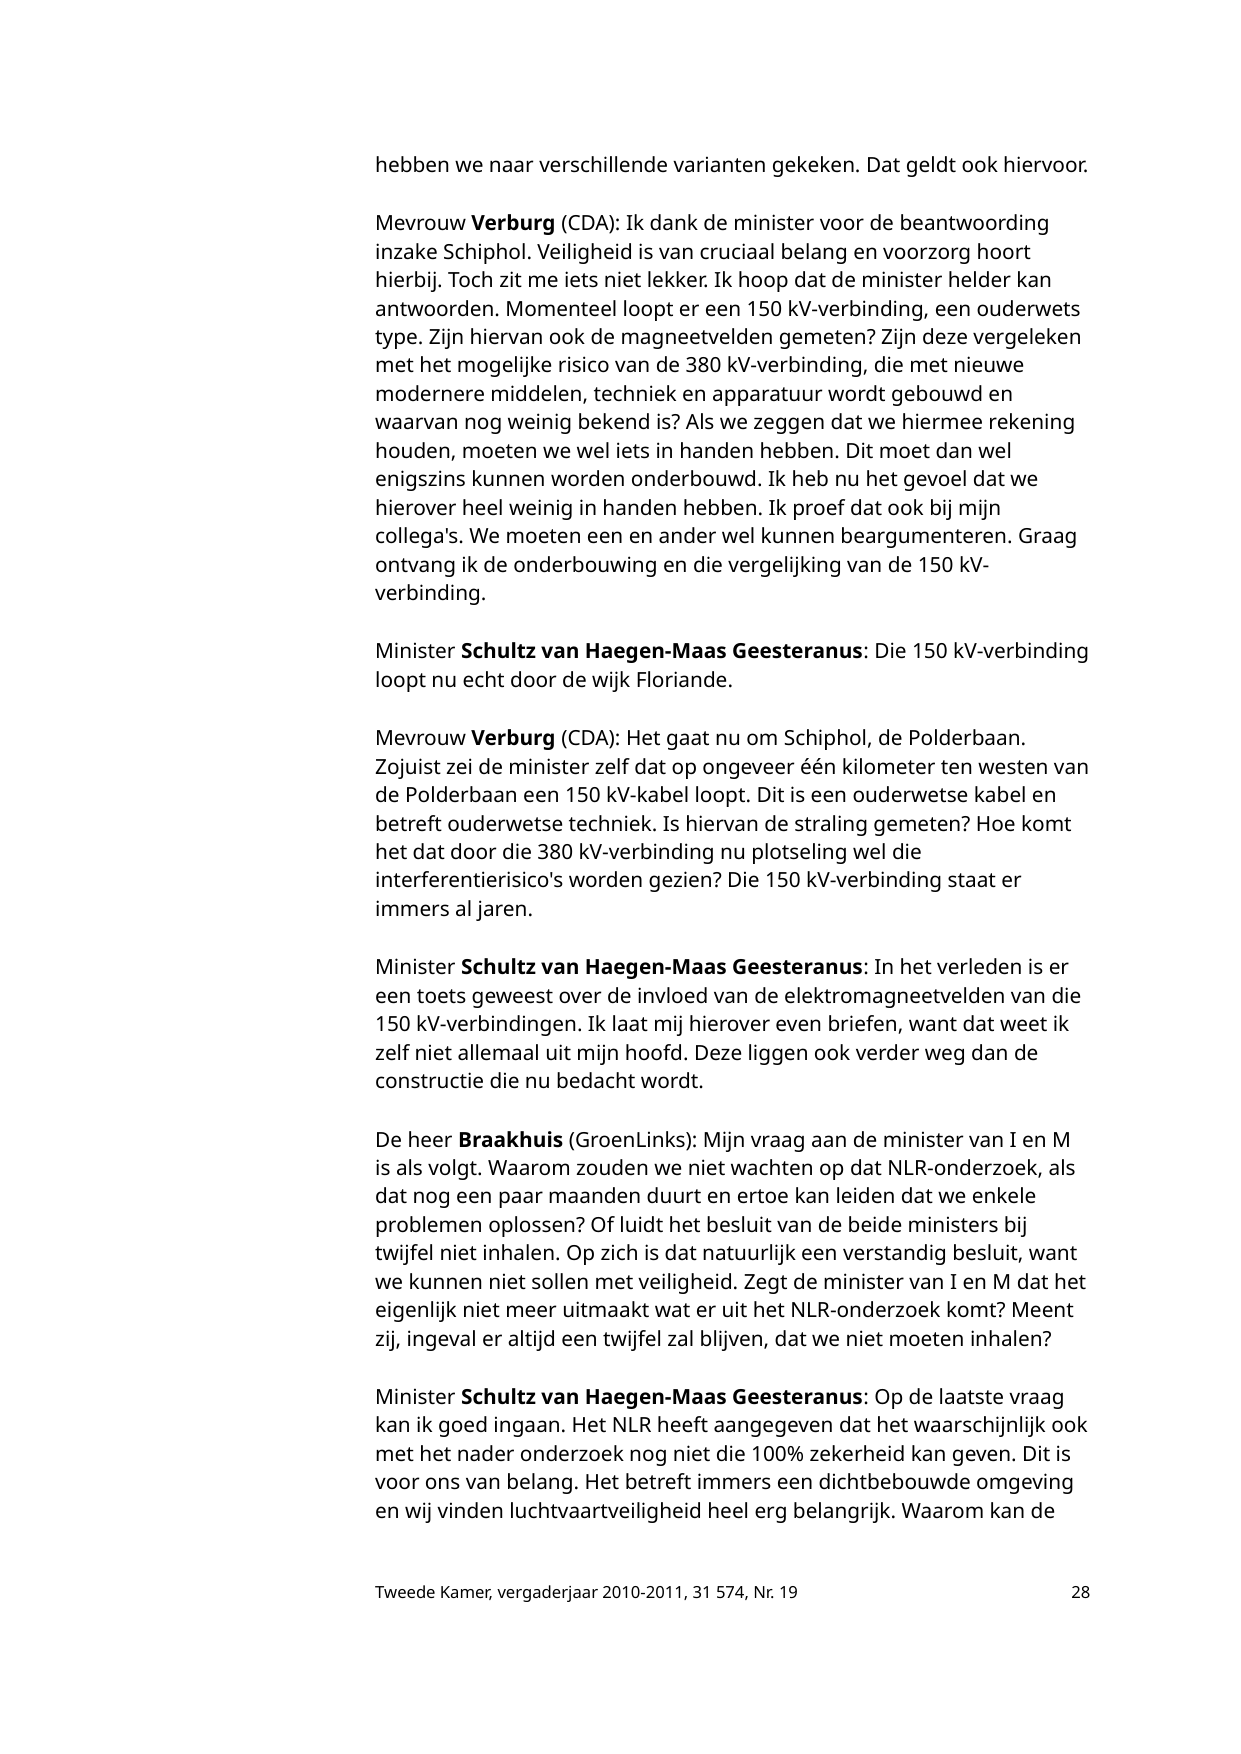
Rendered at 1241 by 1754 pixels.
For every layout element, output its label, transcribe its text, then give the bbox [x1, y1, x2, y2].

text hebben we naar verschillende varianten gekeken. Dat geldt ook hiervoor. [375, 150, 1090, 178]
text Minister Schultz van Haegen-Maas Geesteranus: Die 150 kV-verbinding loopt nu echt door de wijk Floriande. [375, 637, 1090, 693]
text De heer Braakhuis (GroenLinks): Mijn vraag aan de minister van I en M is als volgt. Waarom zouden we niet wachten op dat NLR-onderzoek, als dat nog een paar maanden duurt en ertoe kan leiden dat we enkele problemen oplossen? Of luidt het besluit van de beide ministers bij twijfel niet inhalen. Op zich is dat natuurlijk een verstandig besluit, want we kunnen niet sollen met veiligheid. Zegt de minister van I en M dat het eigenlijk niet meer uitmaakt wat er uit het NLR-onderzoek komt? Meent zij, ingeval er altijd een twijfel zal blijven, dat we niet moeten inhalen? [375, 1125, 1090, 1352]
text Minister Schultz van Haegen-Maas Geesteranus: In het verleden is er een toets geweest over de invloed van de elektromagneetvelden van die 150 kV-verbindingen. Ik laat mij hierover even briefen, want dat weet ik zelf niet allemaal uit mijn hoofd. Deze liggen ook verder weg dan de constructie die nu bedacht wordt. [375, 952, 1090, 1095]
text Mevrouw Verburg (CDA): Ik dank de minister voor de beantwoording inzake Schiphol. Veiligheid is van cruciaal belang en voorzorg hoort hierbij. Toch zit me iets niet lekker. Ik hoop dat de minister helder kan antwoorden. Momenteel loopt er een 150 kV-verbinding, een ouderwets type. Zijn hiervan ook de magneetvelden gemeten? Zijn deze vergeleken met het mogelijke risico van de 380 kV-verbinding, die met nieuwe modernere middelen, techniek en apparatuur wordt gebouwd en waarvan nog weinig bekend is? Als we zeggen dat we hiermee rekening houden, moeten we wel iets in handen hebben. Dit moet dan wel enigszins kunnen worden onderbouwd. Ik heb nu het gevoel dat we hierover heel weinig in handen hebben. Ik proef dat ook bij mijn collega's. We moeten een en ander wel kunnen beargumenteren. Graag ontvang ik de onderbouwing en die vergelijking van de 150 kV-verbinding. [375, 208, 1090, 607]
text Mevrouw Verburg (CDA): Het gaat nu om Schiphol, de Polderbaan. Zojuist zei de minister zelf dat op ongeveer één kilometer ten westen van de Polderbaan een 150 kV-kabel loopt. Dit is een ouderwetse kabel en betreft ouderwetse techniek. Is hiervan de straling gemeten? Hoe komt het dat door die 380 kV-verbinding nu plotseling wel die interferentierisico's worden gezien? Die 150 kV-verbinding staat er immers al jaren. [375, 723, 1090, 922]
text Minister Schultz van Haegen-Maas Geesteranus: Op de laatste vraag kan ik goed ingaan. Het NLR heeft aangegeven dat het waarschijnlijk ook met het nader onderzoek nog niet die 100% zekerheid kan geven. Dit is voor ons van belang. Het betreft immers een dichtbebouwde omgeving en wij vinden luchtvaartveiligheid heel erg belangrijk. Waarom kan de [375, 1382, 1090, 1524]
